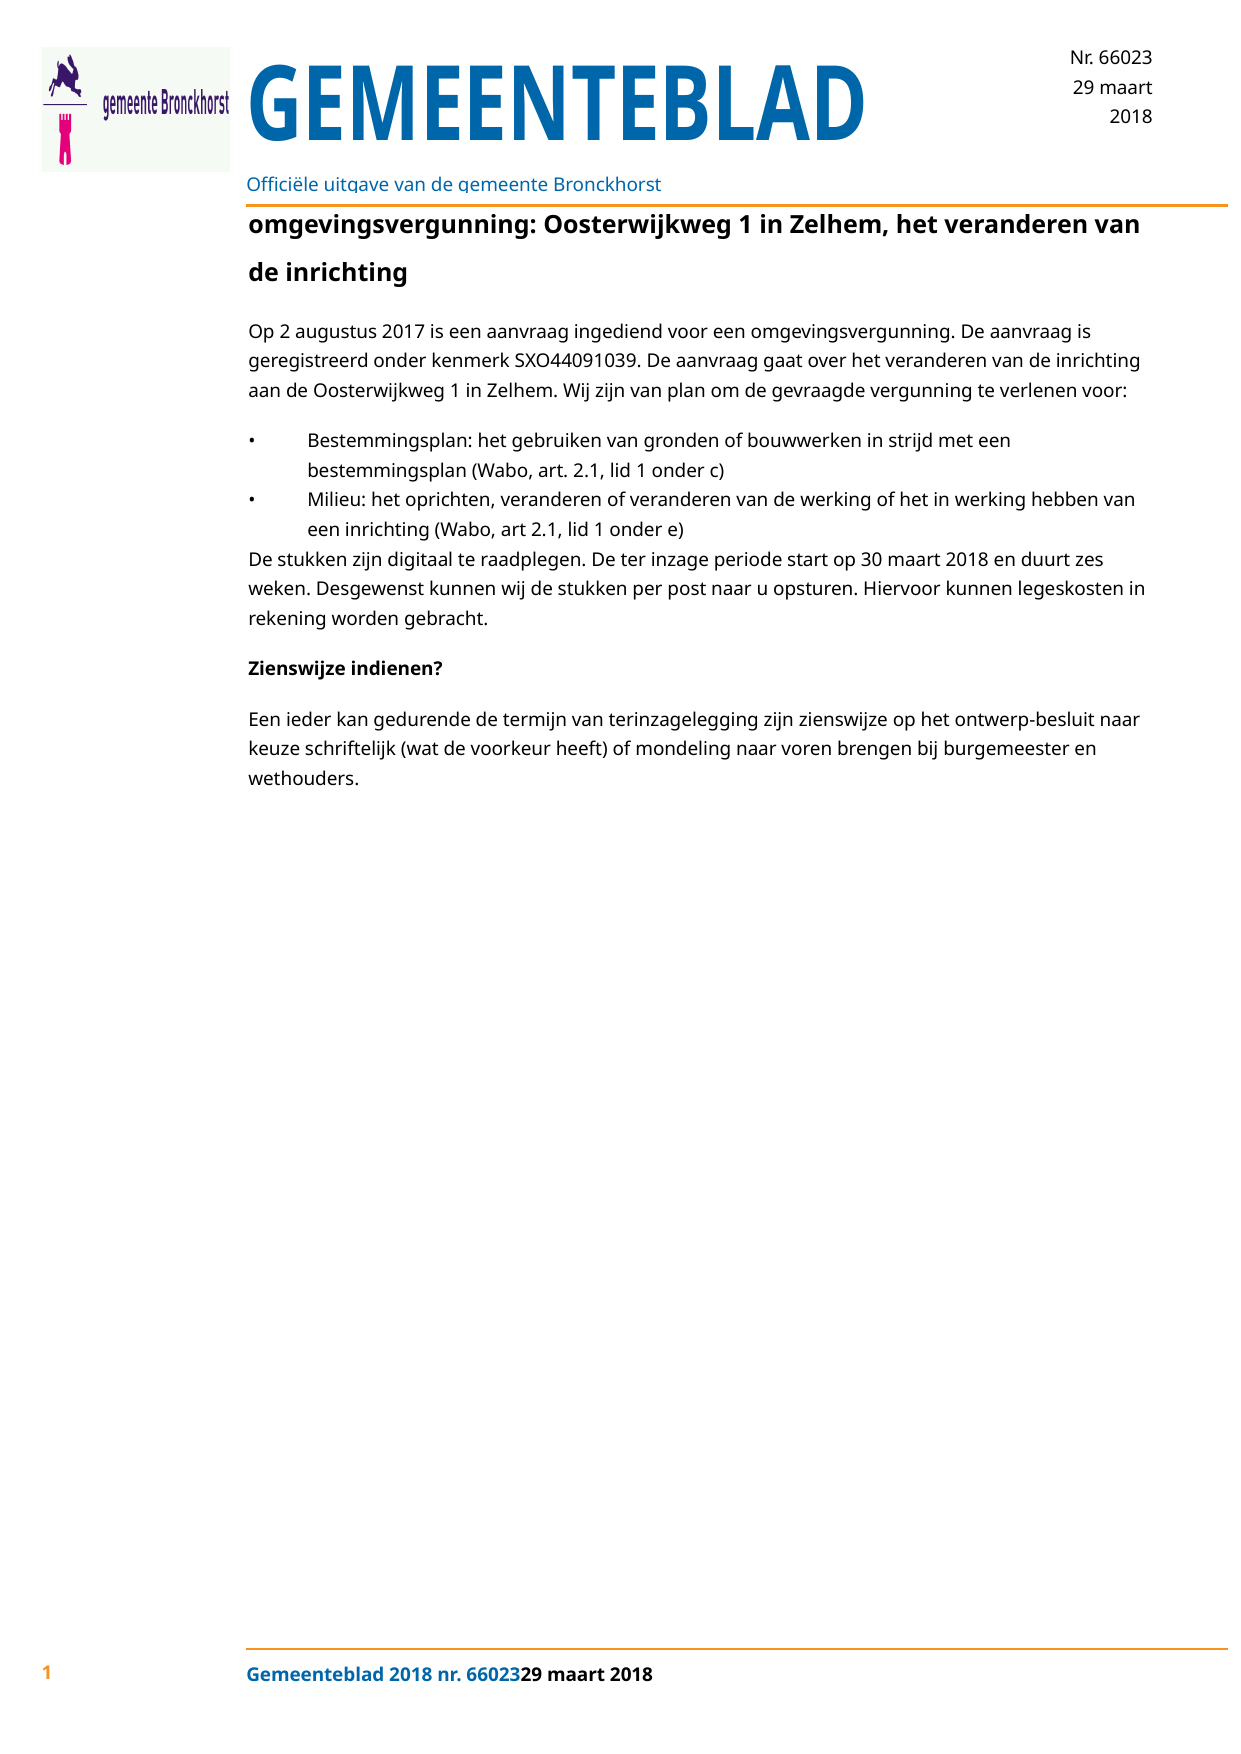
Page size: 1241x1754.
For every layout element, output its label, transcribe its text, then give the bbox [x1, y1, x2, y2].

picture [41, 47, 231, 172]
text omgevingsvergunning: Oosterwijkweg 1 in Zelhem, het veranderen van de inrichting [248, 207, 1152, 288]
text Een ieder kan gedurende de termijn van terinzagelegging zijn zienswijze op het ontwerp-besluit naar keuze schriftelijk (wat de voorkeur heeft) of mondeling naar voren brengen bij burgemeester en wethouders. [248, 706, 1152, 791]
list Milieu: het oprichten, veranderen of veranderen van de werking of het in werking hebben van een inrichting (Wabo, art 2.1, lid 1 onder e) [248, 487, 1152, 542]
text Op 2 augustus 2017 is een aanvraag ingediend voor een omgevingsvergunning. De aanvraag is geregistreerd onder kenmerk SXO44091039. De aanvraag gaat over het veranderen van de inrichting aan de Oosterwijkweg 1 in Zelhem. Wij zijn van plan om de gevraagde vergunning te verlenen voor: [248, 318, 1152, 403]
list Bestemmingsplan: het gebruiken van gronden of bouwwerken in strijd met een bestemmingsplan (Wabo, art. 2.1, lid 1 onder c) [248, 427, 1152, 483]
text Zienswijze indienen? [248, 655, 1152, 681]
text De stukken zijn digitaal te raadplegen. De ter inzage periode start op 30 maart 2018 en duurt zes weken. Desgewenst kunnen wij de stukken per post naar u opsturen. Hiervoor kunnen legeskosten in rekening worden gebracht. [248, 546, 1152, 631]
